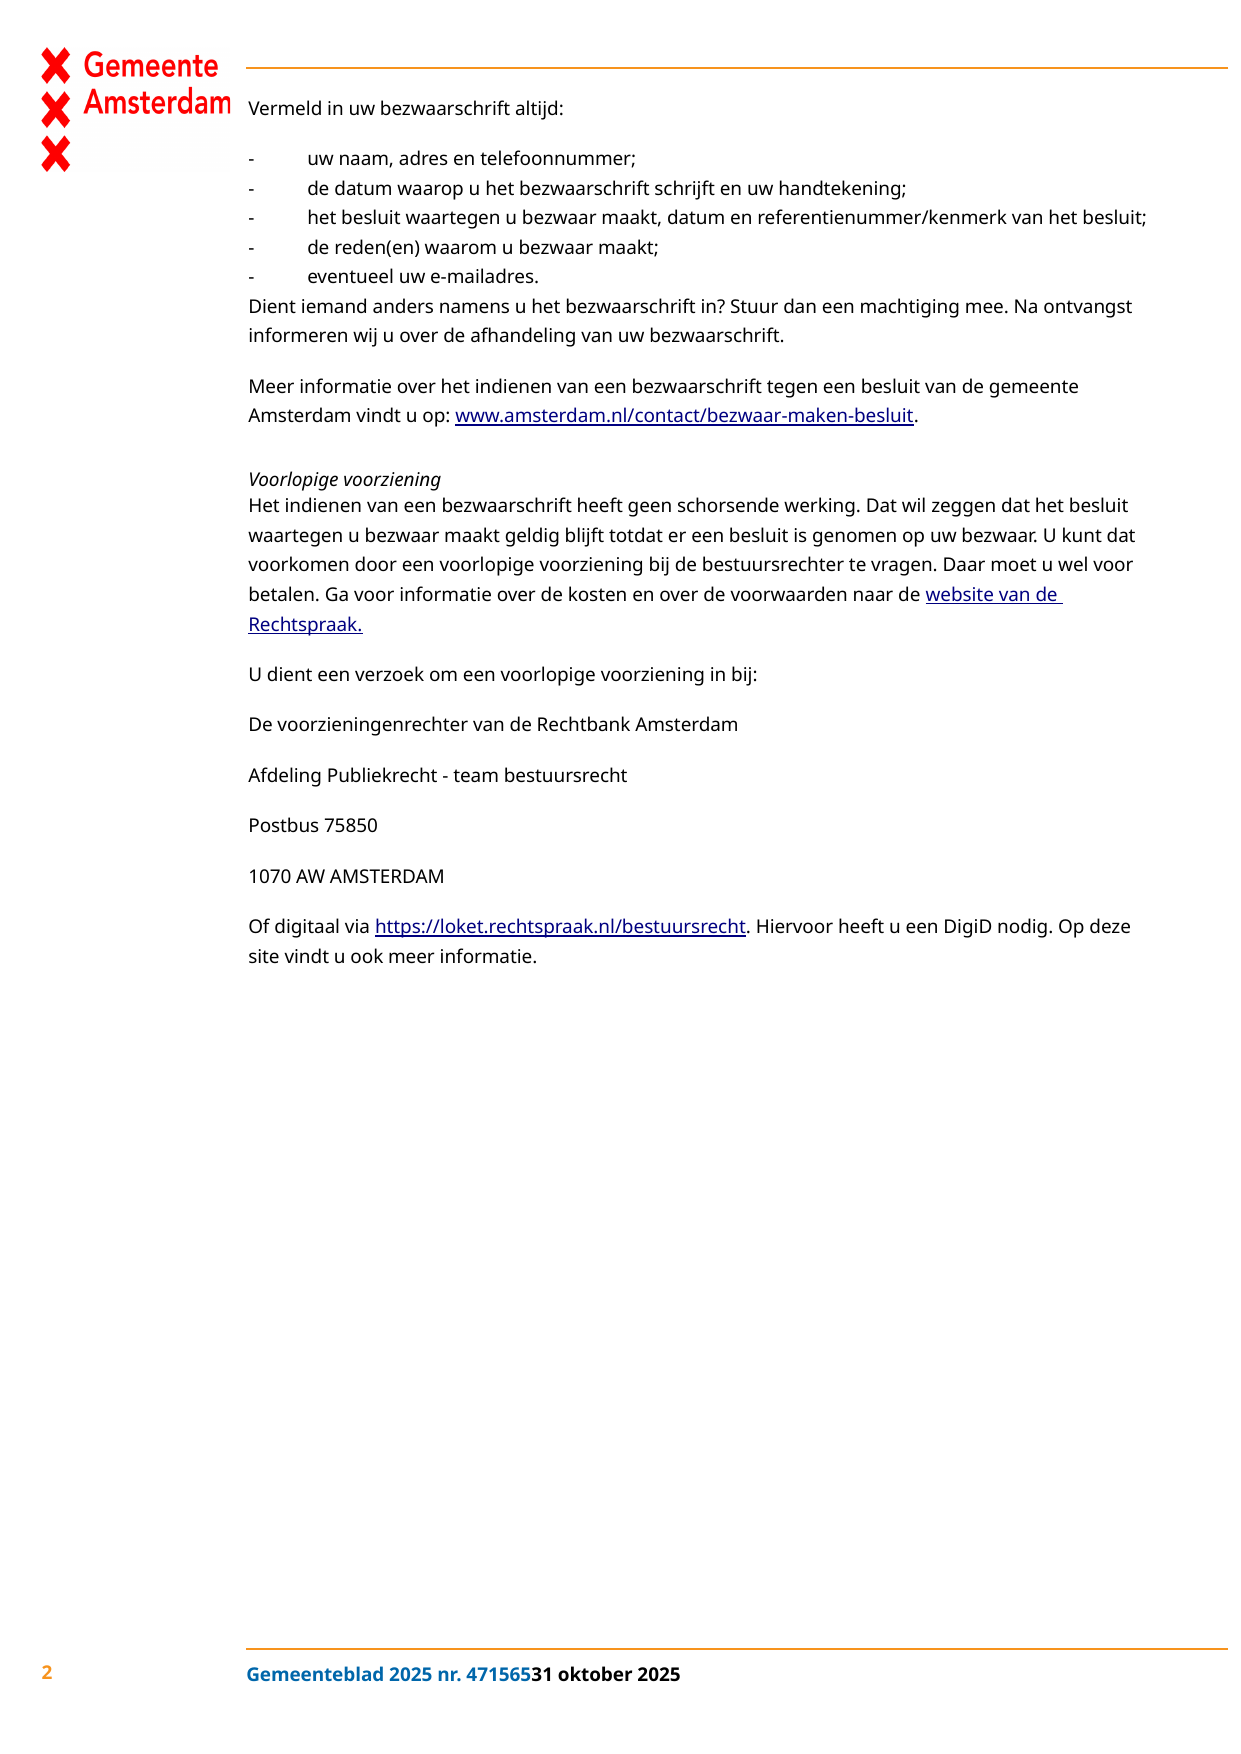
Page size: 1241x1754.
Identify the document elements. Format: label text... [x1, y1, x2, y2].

text Het indienen van een bezwaarschrift heeft geen schorsende werking. Dat wil zeggen dat het besluit waartegen u bezwaar maakt geldig blijft totdat er een besluit is genomen op uw bezwaar. U kunt dat voorkomen door een voorlopige voorziening bij de bestuursrechter te vragen. Daar moet u wel voor betalen. Ga voor informatie over de kosten en over de voorwaarden naar de website van de Rechtspraak. [248, 492, 1152, 636]
text Postbus 75850 [248, 812, 1152, 838]
list eventueel uw e-mailadres. [248, 263, 1152, 289]
text Voorlopige voorziening [248, 467, 1152, 492]
text Meer informatie over het indienen van een bezwaarschrift tegen een besluit van de gemeente Amsterdam vindt u op: www.amsterdam.nl/contact/bezwaar-maken-besluit. [248, 373, 1152, 428]
text Of digitaal via https://loket.rechtspraak.nl/bestuursrecht. Hiervoor heeft u een DigiD nodig. Op deze site vindt u ook meer informatie. [248, 913, 1152, 968]
text 1070 AW AMSTERDAM [248, 863, 1152, 888]
list uw naam, adres en telefoonnummer; [248, 145, 1152, 171]
list de datum waarop u het bezwaarschrift schrijft en uw handtekening; [248, 175, 1152, 201]
list het besluit waartegen u bezwaar maakt, datum en referentienummer/kenmerk van het besluit; [248, 204, 1152, 230]
list de reden(en) waarom u bezwaar maakt; [248, 234, 1152, 260]
text U dient een verzoek om een voorlopige voorziening in bij: [248, 661, 1152, 687]
text Dient iemand anders namens u het bezwaarschrift in? Stuur dan een machtiging mee. Na ontvangst informeren wij u over de afhandeling van uw bezwaarschrift. [248, 293, 1152, 348]
text Afdeling Publiekrecht - team bestuursrecht [248, 762, 1152, 788]
text Vermeld in uw bezwaarschrift altijd: [248, 95, 1152, 121]
picture [41, 47, 231, 172]
text De voorzieningenrechter van de Rechtbank Amsterdam [248, 712, 1152, 737]
